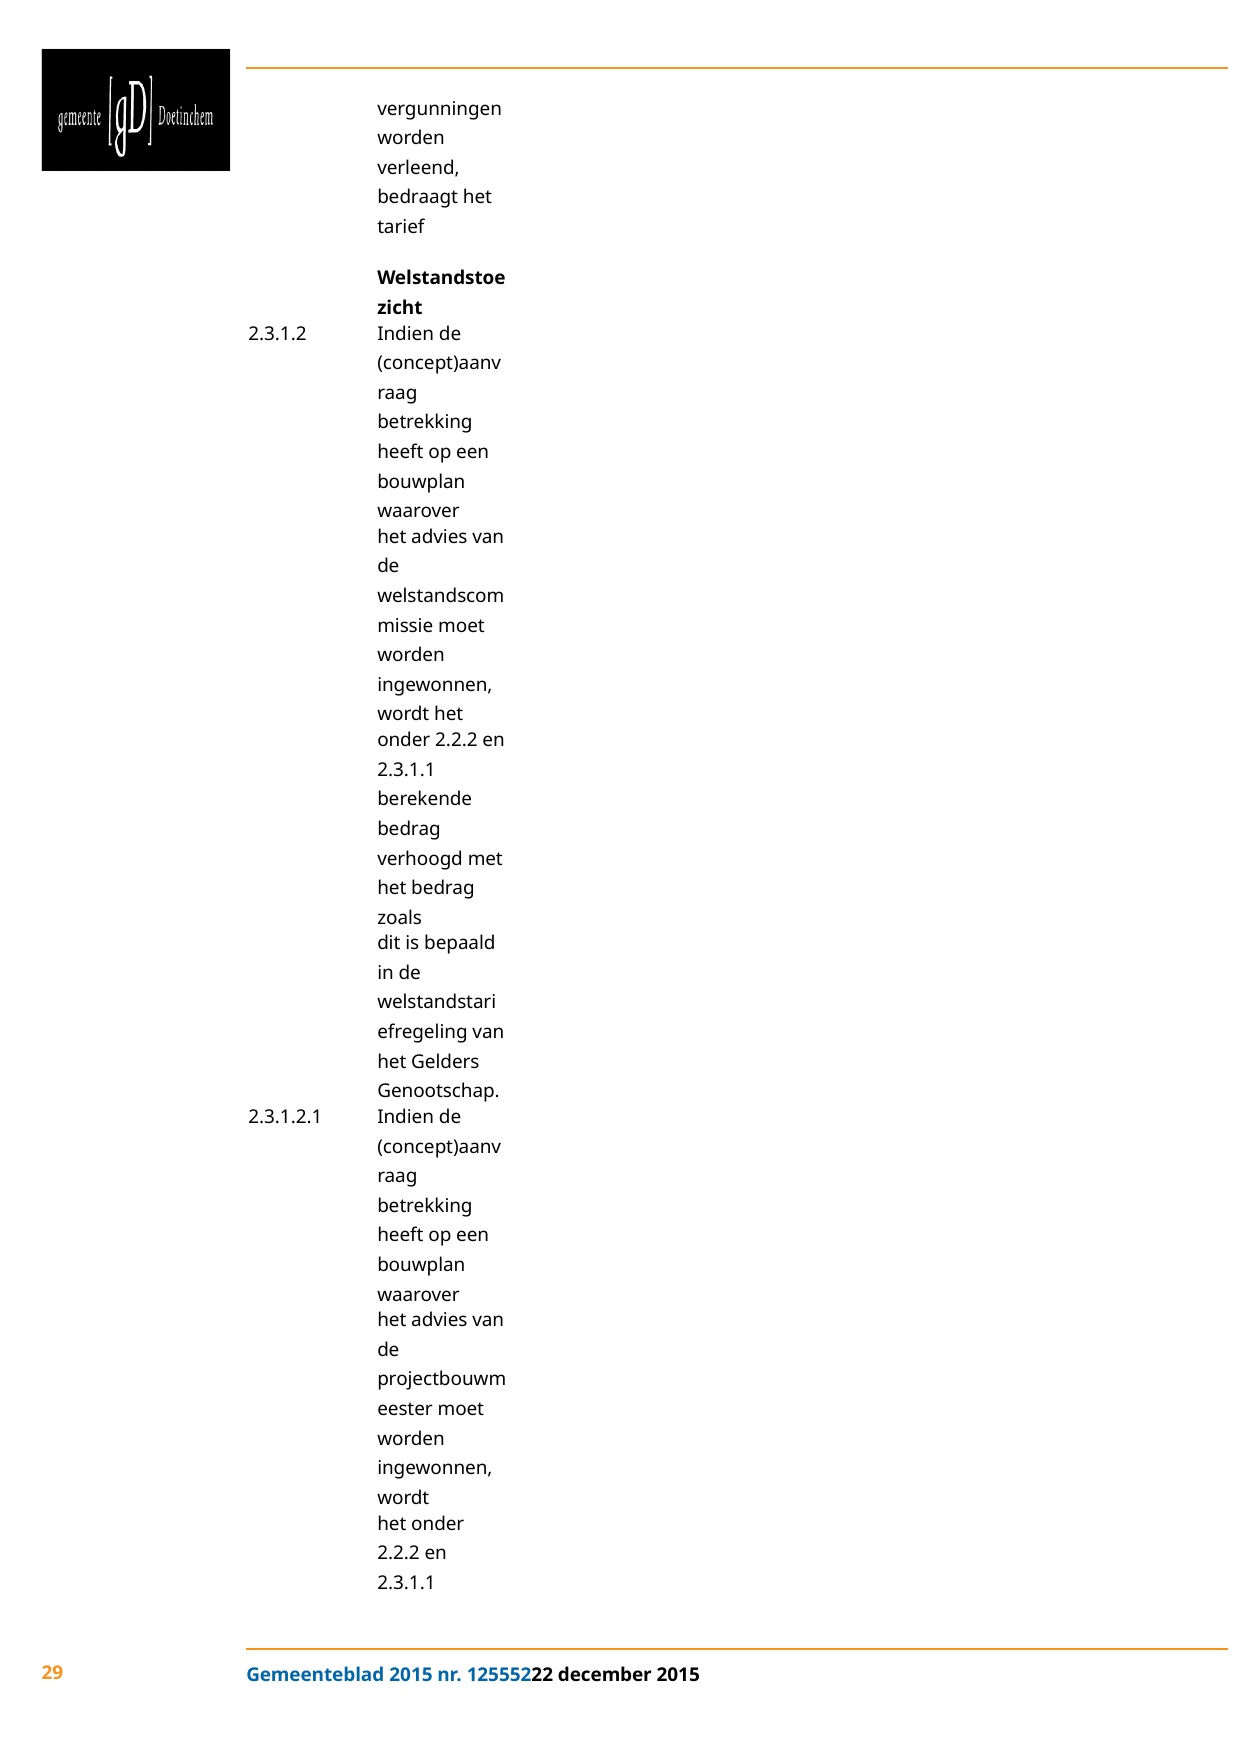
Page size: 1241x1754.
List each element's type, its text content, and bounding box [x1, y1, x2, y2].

table_cell [1023, 95, 1152, 239]
table_cell [635, 726, 764, 929]
table_cell 2.3.1.2.1 [248, 1103, 377, 1306]
table_cell [506, 1510, 635, 1594]
table_cell [764, 239, 893, 264]
table_cell [894, 1306, 1022, 1510]
table_cell vergunningen worden verleend, bedraagt het tarief [377, 95, 506, 239]
table_cell dit is bepaald in de welstandstariefregeling van het Gelders Genootschap. [377, 930, 506, 1103]
table_cell [764, 1510, 893, 1594]
table_cell [506, 726, 635, 929]
table_cell [894, 1103, 1022, 1306]
table_cell [1023, 726, 1152, 929]
table_cell [506, 523, 635, 726]
table_cell [248, 1306, 377, 1510]
table_cell [894, 320, 1022, 523]
table_cell Indien de (concept)aanvraag betrekking heeft op een bouwplan waarover [377, 1103, 506, 1306]
table_cell [506, 930, 635, 1103]
table_cell [764, 1306, 893, 1510]
table_cell [635, 1306, 764, 1510]
table_cell 2.3.1.2 [248, 320, 377, 523]
table_cell [764, 930, 893, 1103]
table_cell Indien de (concept)aanvraag betrekking heeft op een bouwplan waarover [377, 320, 506, 523]
table_cell Welstandstoezicht [377, 265, 506, 320]
table_cell [764, 320, 893, 523]
table_cell [1023, 523, 1152, 726]
table_cell [894, 95, 1022, 239]
table_cell [764, 1103, 893, 1306]
table_cell [1023, 265, 1152, 320]
table_cell [506, 1103, 635, 1306]
table_cell [506, 239, 635, 264]
table_cell [635, 265, 764, 320]
table_cell [894, 265, 1022, 320]
table_cell [635, 1510, 764, 1594]
table_cell onder 2.2.2 en 2.3.1.1 berekende bedrag verhoogd met het bedrag zoals [377, 726, 506, 929]
table_cell [894, 1510, 1022, 1594]
table_cell [1023, 1103, 1152, 1306]
table_cell [248, 726, 377, 929]
table_cell [764, 726, 893, 929]
table_cell [1023, 930, 1152, 1103]
table_cell [635, 95, 764, 239]
table_cell [377, 239, 506, 264]
table_cell [248, 239, 377, 264]
table_cell [1023, 239, 1152, 264]
table_cell [506, 320, 635, 523]
table_cell [248, 930, 377, 1103]
table_cell [1023, 1306, 1152, 1510]
table_cell [894, 930, 1022, 1103]
table_cell het onder 2.2.2 en 2.3.1.1 [377, 1510, 506, 1594]
table_cell [1023, 320, 1152, 523]
table_cell [635, 523, 764, 726]
table_cell [248, 1510, 377, 1594]
table_cell [635, 1103, 764, 1306]
table_cell [635, 320, 764, 523]
table_cell [894, 726, 1022, 929]
table_cell [764, 523, 893, 726]
table_cell [635, 930, 764, 1103]
table_cell [248, 95, 377, 239]
table_cell [894, 523, 1022, 726]
table_cell [506, 265, 635, 320]
table_cell [248, 523, 377, 726]
table_cell het advies van de welstandscommissie moet worden ingewonnen, wordt het [377, 523, 506, 726]
table_cell het advies van de projectbouwmeester moet worden ingewonnen, wordt [377, 1306, 506, 1510]
table_cell [894, 239, 1022, 264]
table_cell [635, 239, 764, 264]
table_cell [1023, 1510, 1152, 1594]
table_cell [764, 265, 893, 320]
table_cell [506, 1306, 635, 1510]
table_cell [248, 265, 377, 320]
picture [41, 47, 231, 172]
table_cell [506, 95, 635, 239]
table_cell [764, 95, 893, 239]
